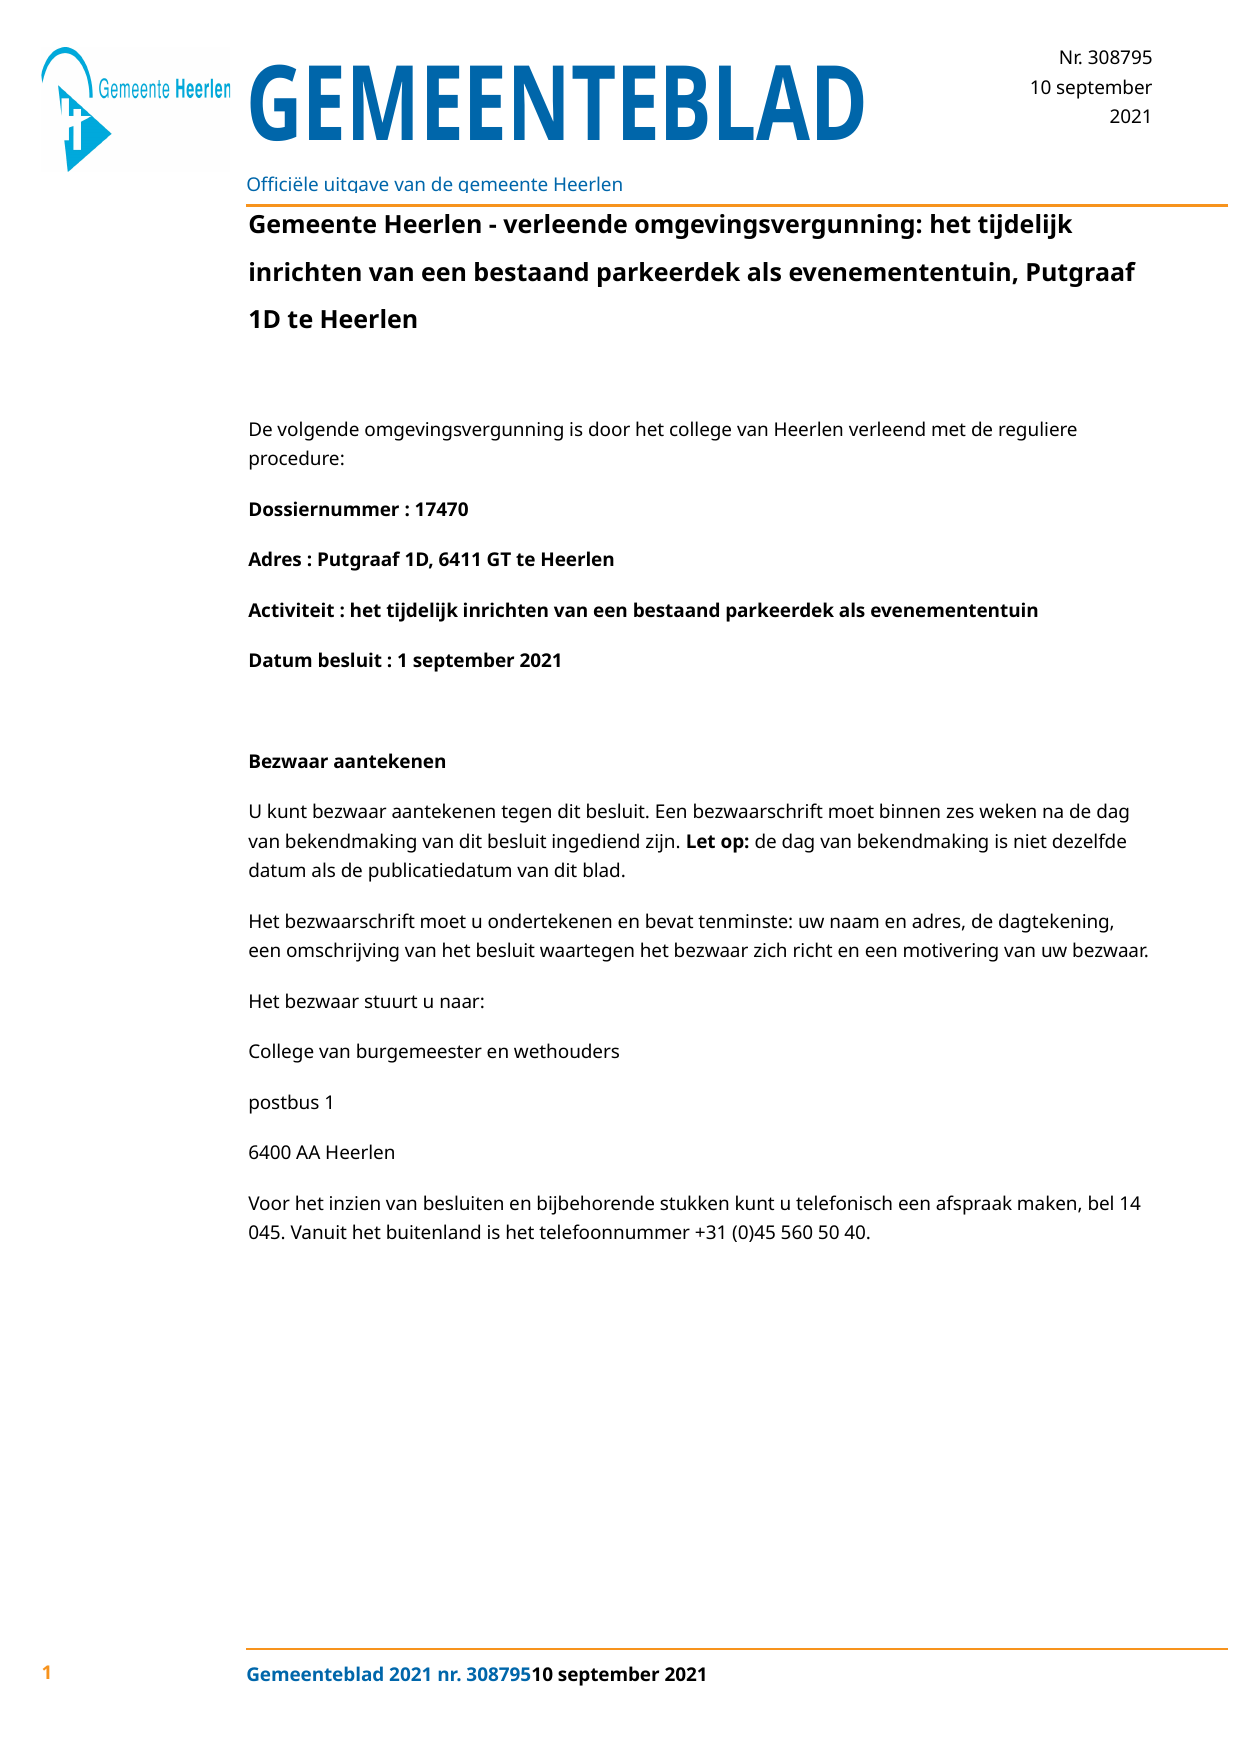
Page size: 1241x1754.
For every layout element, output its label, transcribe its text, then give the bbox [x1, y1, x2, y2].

text College van burgemeester en wethouders [248, 1038, 1152, 1064]
text Gemeente Heerlen - verleende omgevingsvergunning: het tijdelijk inrichten van een bestaand parkeerdek als evenemententuin, Putgraaf 1D te Heerlen [248, 207, 1152, 336]
text postbus 1 [248, 1089, 1152, 1114]
text Datum besluit : 1 september 2021 [248, 647, 1152, 673]
text De volgende omgevingsvergunning is door het college van Heerlen verleend met de reguliere procedure: [248, 416, 1152, 471]
text Het bezwaar stuurt u naar: [248, 988, 1152, 1014]
text Dossiernummer : 17470 [248, 496, 1152, 522]
text Bezwaar aantekenen [248, 748, 1152, 774]
text 6400 AA Heerlen [248, 1139, 1152, 1165]
text Adres : Putgraaf 1D, 6411 GT te Heerlen [248, 546, 1152, 572]
text U kunt bezwaar aantekenen tegen dit besluit. Een bezwaarschrift moet binnen zes weken na de dag van bekendmaking van dit besluit ingediend zijn. Let op: de dag van bekendmaking is niet dezelfde datum als de publicatiedatum van dit blad. [248, 798, 1152, 883]
text Activiteit : het tijdelijk inrichten van een bestaand parkeerdek als evenemententuin [248, 597, 1152, 622]
picture [41, 47, 59, 70]
picture [41, 47, 231, 172]
text Het bezwaarschrift moet u ondertekenen en bevat tenminste: uw naam en adres, de dagtekening, een omschrijving van het besluit waartegen het bezwaar zich richt en een motivering van uw bezwaar. [248, 908, 1152, 963]
text Voor het inzien van besluiten en bijbehorende stukken kunt u telefonisch een afspraak maken, bel 14 045. Vanuit het buitenland is het telefoonnummer +31 (0)45 560 50 40. [248, 1190, 1152, 1245]
